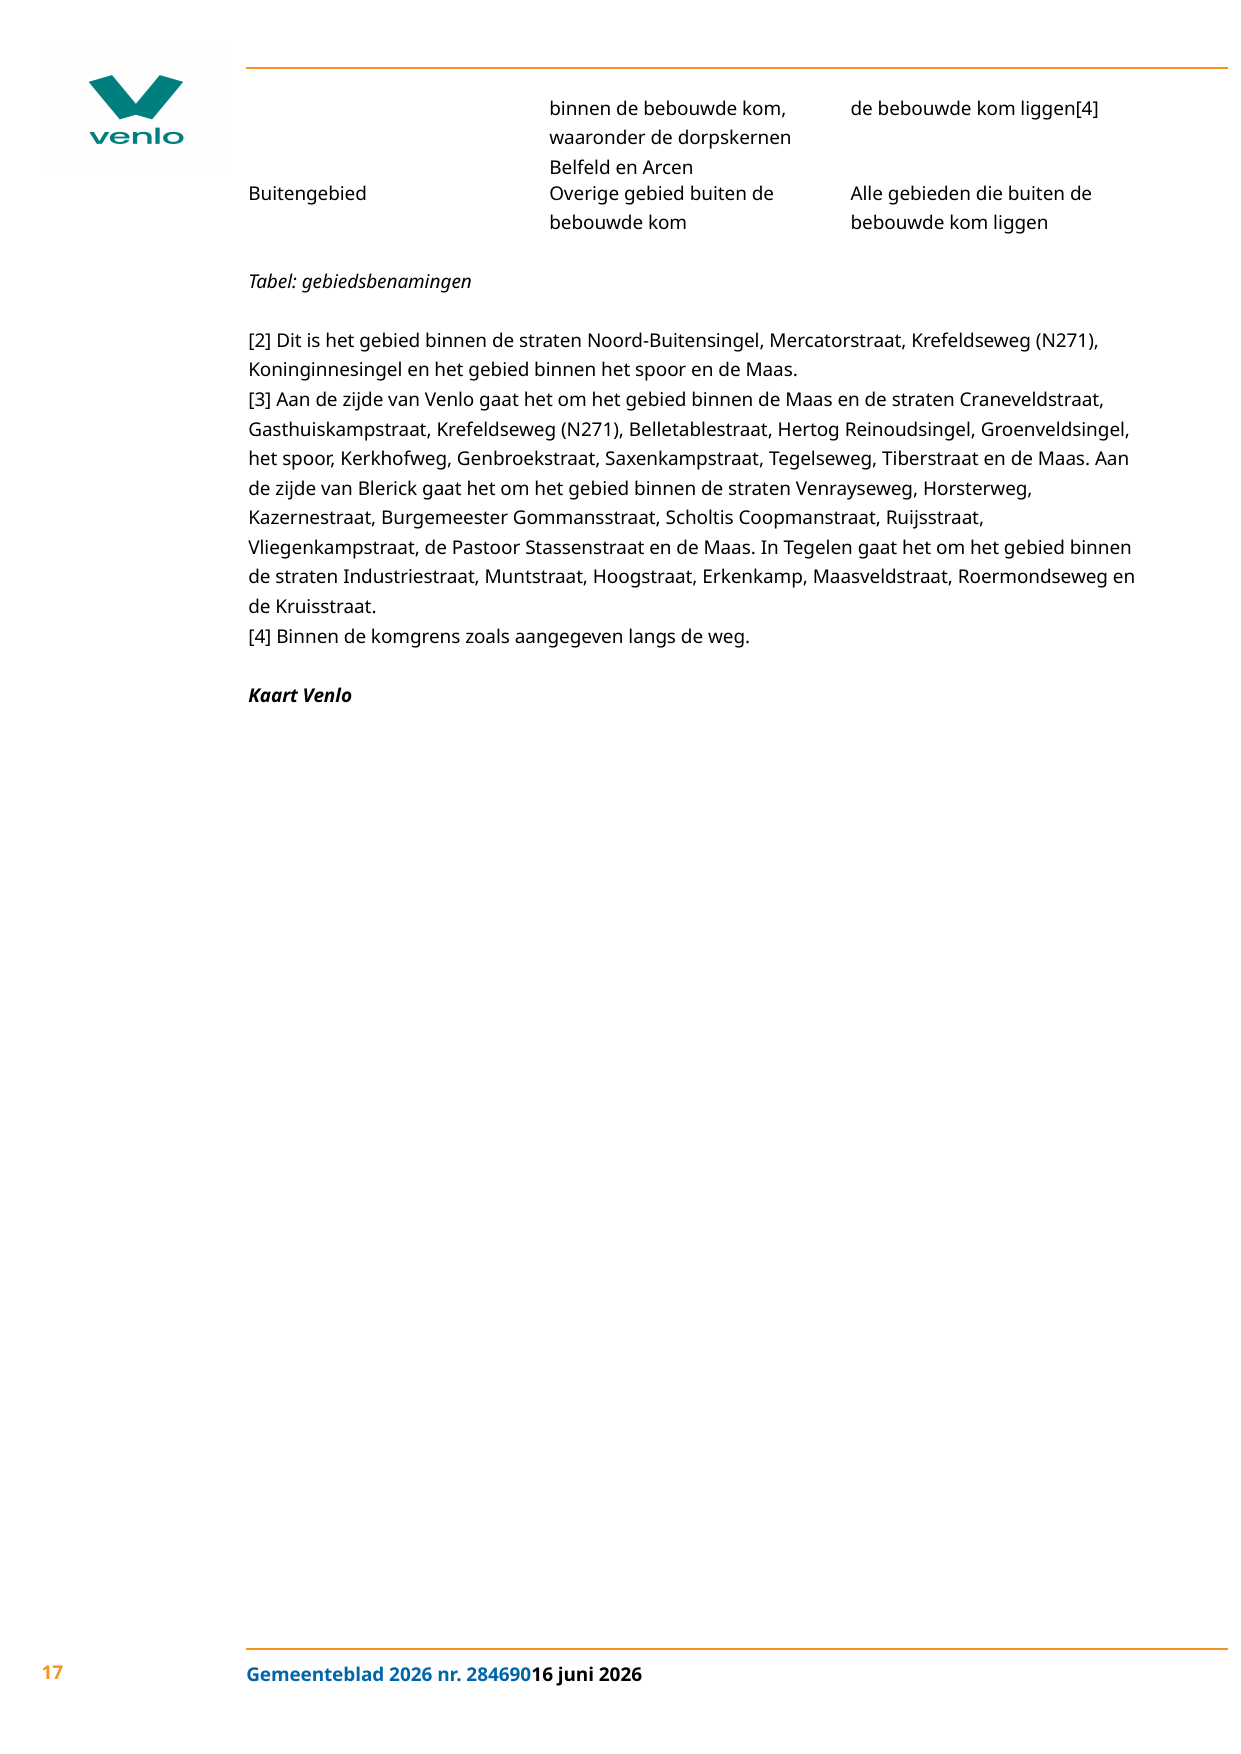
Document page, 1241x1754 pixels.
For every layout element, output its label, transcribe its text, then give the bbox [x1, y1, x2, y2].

table_cell Overige gebied buiten de bebouwde kom [549, 180, 850, 235]
table_cell de bebouwde kom liggen[4] [850, 95, 1152, 180]
text [3] Aan de zijde van Venlo gaat het om het gebied binnen de Maas en de straten Craneveldstraat, Gasthuiskampstraat, Krefeldseweg (N271), Belletablestraat, Hertog Reinoudsingel, Groenveldsingel, het spoor, Kerkhofweg, Genbroekstraat, Saxenkampstraat, Tegelseweg, Tiberstraat en de Maas. Aan de zijde van Blerick gaat het om het gebied binnen de straten Venrayseweg, Horsterweg, Kazernestraat, Burgemeester Gommansstraat, Scholtis Coopmanstraat, Ruijsstraat, Vliegenkampstraat, de Pastoor Stassenstraat en de Maas. In Tegelen gaat het om het gebied binnen de straten Industriestraat, Muntstraat, Hoogstraat, Erkenkamp, Maasveldstraat, Roermondseweg en de Kruisstraat. [248, 386, 1152, 619]
table_cell Alle gebieden die buiten de bebouwde kom liggen [850, 180, 1152, 235]
text [4] Binnen de komgrens zoals aangegeven langs de weg. [248, 623, 1152, 648]
table_cell Buitengebied [248, 180, 549, 235]
table_cell [248, 95, 549, 180]
text [2] Dit is het gebied binnen de straten Noord-Buitensingel, Mercatorstraat, Krefeldseweg (N271), Koninginnesingel en het gebied binnen het spoor en de Maas. [248, 327, 1152, 382]
table_cell binnen de bebouwde kom, waaronder de dorpskernen Belfeld en Arcen [549, 95, 850, 180]
picture [41, 47, 231, 172]
text Kaart Venlo [248, 682, 1152, 708]
text Tabel: gebiedsbenamingen [248, 268, 1152, 293]
